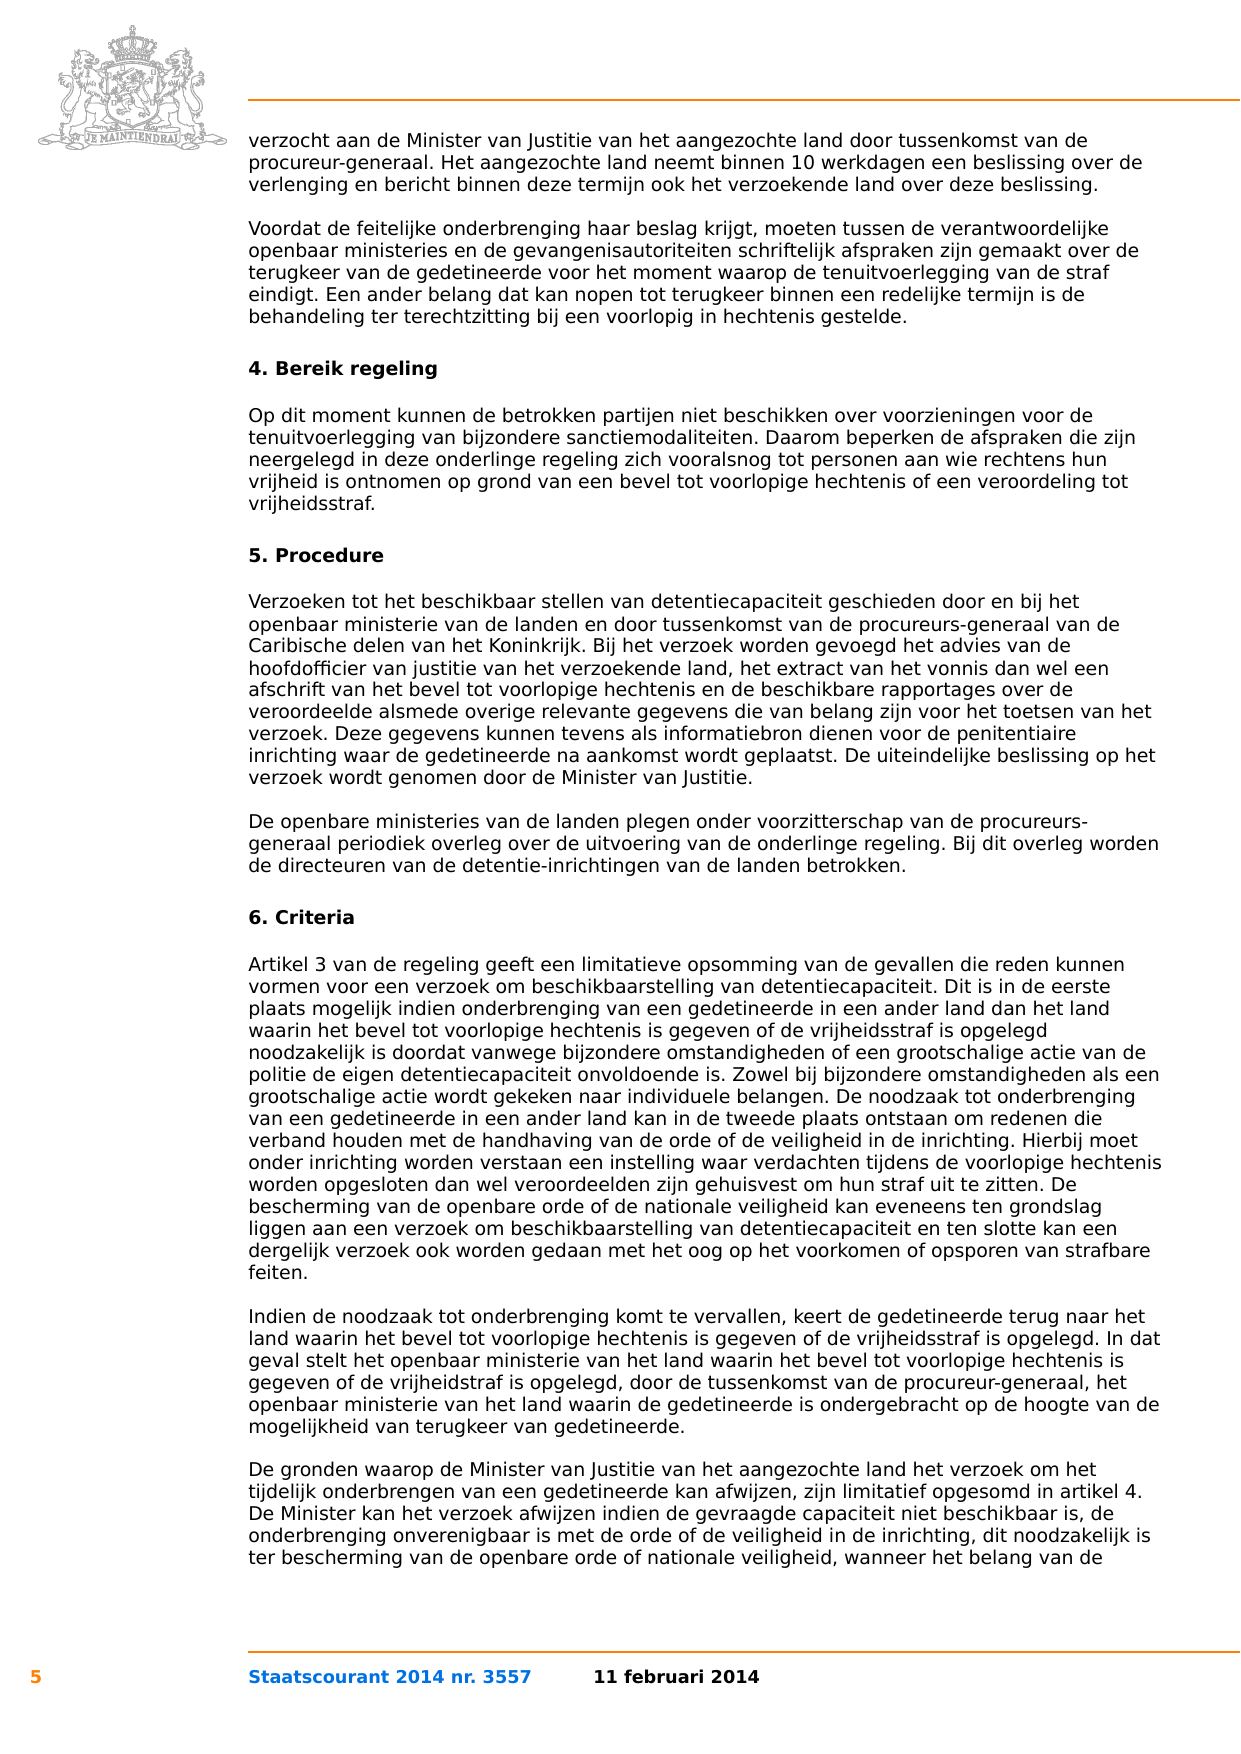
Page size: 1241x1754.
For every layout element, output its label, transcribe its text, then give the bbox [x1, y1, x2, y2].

subtitle 4. Bereik regeling [248, 358, 1163, 379]
text verzocht aan de Minister van Justitie van het aangezochte land door tussenkomst van de procureur-generaal. Het aangezochte land neemt binnen 10 werkdagen een beslissing over de verlenging en bericht binnen deze termijn ook het verzoekende land over deze beslissing. [248, 130, 1163, 196]
text De gronden waarop de Minister van Justitie van het aangezochte land het verzoek om het tijdelijk onderbrengen van een gedetineerde kan afwijzen, zijn limitatief opgesomd in artikel 4. De Minister kan het verzoek afwijzen indien de gevraagde capaciteit niet beschikbaar is, de onderbrenging onverenigbaar is met de orde of de veiligheid in de inrichting, dit noodzakelijk is ter bescherming van de openbare orde of nationale veiligheid, wanneer het belang van de [248, 1459, 1163, 1569]
subtitle 5. Procedure [248, 544, 1163, 566]
text De openbare ministeries van de landen plegen onder voorzitterschap van de procureurs-generaal periodiek overleg over de uitvoering van de onderlinge regeling. Bij dit overleg worden de directeuren van de detentie-inrichtingen van de landen betrokken. [248, 811, 1163, 877]
text Indien de noodzaak tot onderbrenging komt te vervallen, keert de gedetineerde terug naar het land waarin het bevel tot voorlopige hechtenis is gegeven of de vrijheidsstraf is opgelegd. In dat geval stelt het openbaar ministerie van het land waarin het bevel tot voorlopige hechtenis is gegeven of de vrijheidstraf is opgelegd, door de tussenkomst van de procureur-generaal, het openbaar ministerie van het land waarin de gedetineerde is ondergebracht op de hoogte van de mogelijkheid van terugkeer van gedetineerde. [248, 1306, 1163, 1437]
subtitle 6. Criteria [248, 907, 1163, 929]
text Op dit moment kunnen de betrokken partijen niet beschikken over voorzieningen voor de tenuitvoerlegging van bijzondere sanctiemodaliteiten. Daarom beperken de afspraken die zijn neergelegd in deze onderlinge regeling zich vooralsnog tot personen aan wie rechtens hun vrijheid is ontnomen op grond van een bevel tot voorlopige hechtenis of een veroordeling tot vrijheidsstraf. [248, 404, 1163, 514]
text Verzoeken tot het beschikbaar stellen van detentiecapaciteit geschieden door en bij het openbaar ministerie van de landen en door tussenkomst van de procureurs-generaal van de Caribische delen van het Koninkrijk. Bij het verzoek worden gevoegd het advies van de hoofdofficier van justitie van het verzoekende land, het extract van het vonnis dan wel een afschrift van het bevel tot voorlopige hechtenis en de beschikbare rapportages over de veroordeelde alsmede overige relevante gegevens die van belang zijn voor het toetsen van het verzoek. Deze gegevens kunnen tevens als informatiebron dienen voor de penitentiaire inrichting waar de gedetineerde na aankomst wordt geplaatst. De uiteindelijke beslissing op het verzoek wordt genomen door de Minister van Justitie. [248, 591, 1163, 789]
text Voordat de feitelijke onderbrenging haar beslag krijgt, moeten tussen de verantwoordelijke openbaar ministeries en de gevangenisautoriteiten schriftelijk afspraken zijn gemaakt over de terugkeer van de gedetineerde voor het moment waarop de tenuitvoerlegging van de straf eindigt. Een ander belang dat kan nopen tot terugkeer binnen een redelijke termijn is de behandeling ter terechtzitting bij een voorlopig in hechtenis gestelde. [248, 218, 1163, 328]
text Artikel 3 van de regeling geeft een limitatieve opsomming van de gevallen die reden kunnen vormen voor een verzoek om beschikbaarstelling van detentiecapaciteit. Dit is in de eerste plaats mogelijk indien onderbrenging van een gedetineerde in een ander land dan het land waarin het bevel tot voorlopige hechtenis is gegeven of de vrijheidsstraf is opgelegd noodzakelijk is doordat vanwege bijzondere omstandigheden of een grootschalige actie van de politie de eigen detentiecapaciteit onvoldoende is. Zowel bij bijzondere omstandigheden als een grootschalige actie wordt gekeken naar individuele belangen. De noodzaak tot onderbrenging van een gedetineerde in een ander land kan in de tweede plaats ontstaan om redenen die verband houden met de handhaving van de orde of de veiligheid in de inrichting. Hierbij moet onder inrichting worden verstaan een instelling waar verdachten tijdens de voorlopige hechtenis worden opgesloten dan wel veroordeelden zijn gehuisvest om hun straf uit te zitten. De bescherming van de openbare orde of de nationale veiligheid kan eveneens ten grondslag liggen aan een verzoek om beschikbaarstelling van detentiecapaciteit en ten slotte kan een dergelijk verzoek ook worden gedaan met het oog op het voorkomen of opsporen van strafbare feiten. [248, 954, 1163, 1284]
picture [38, 25, 227, 150]
